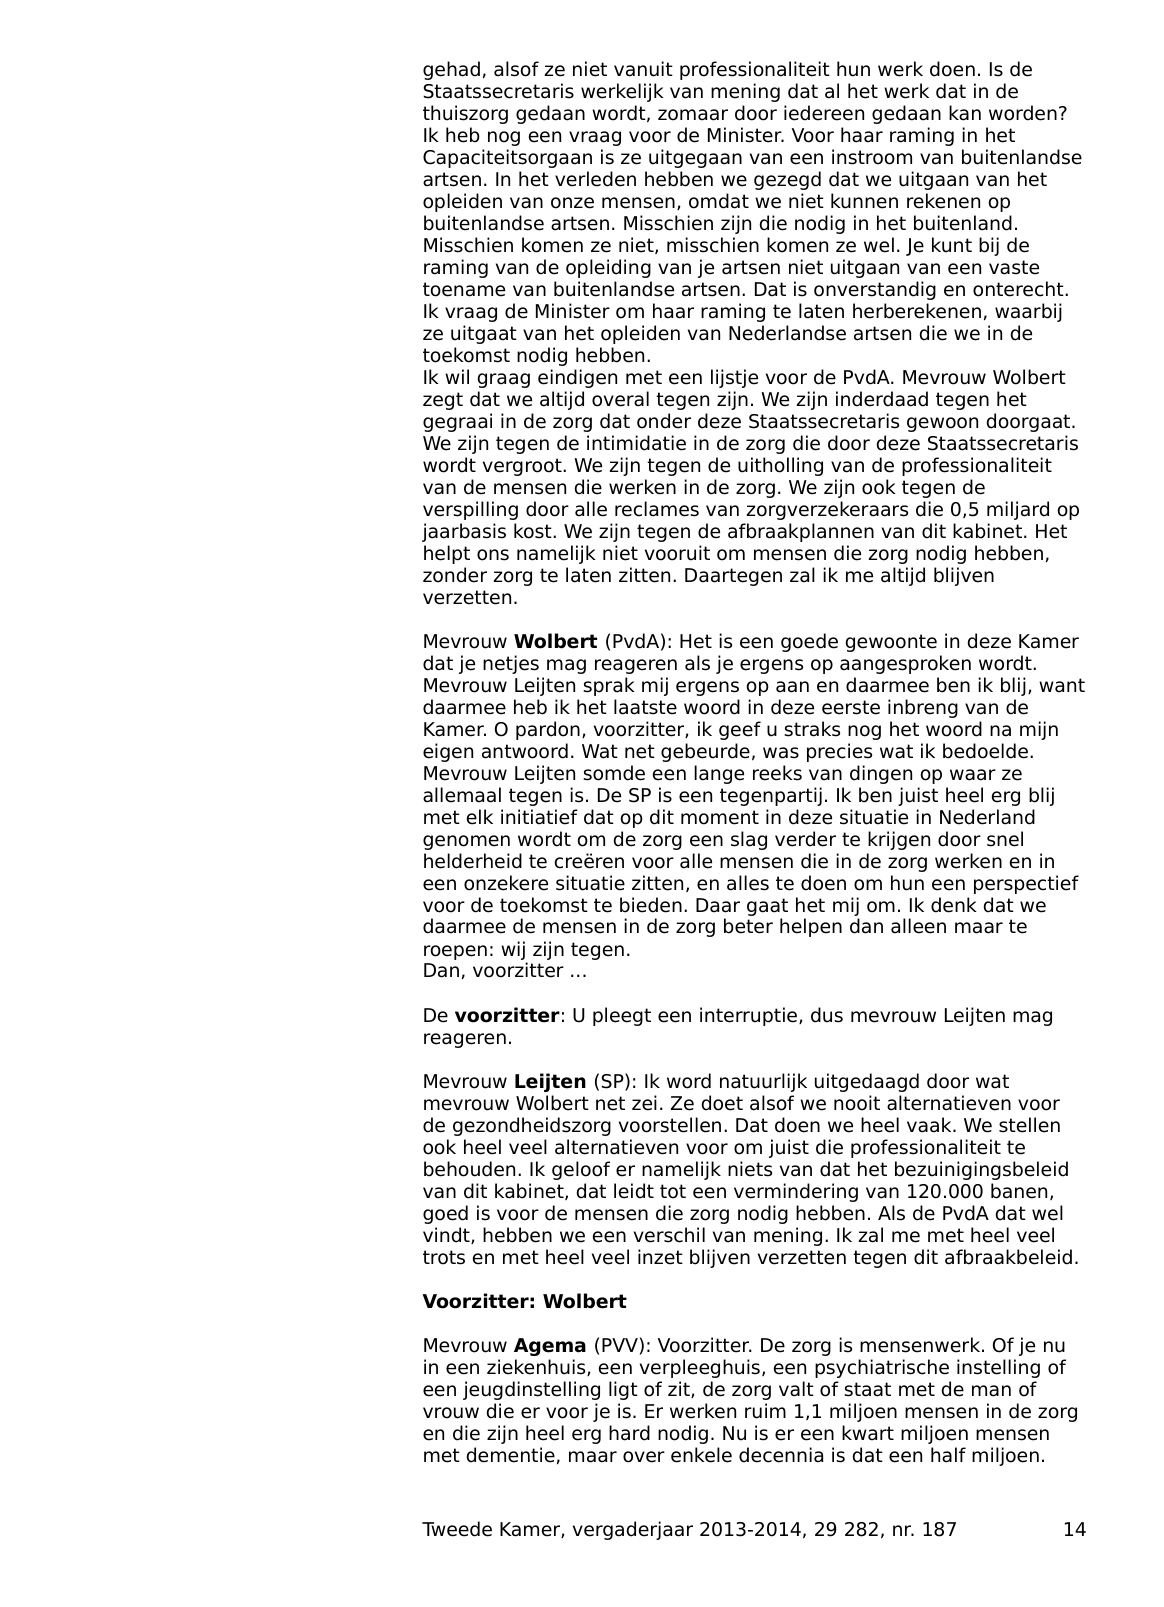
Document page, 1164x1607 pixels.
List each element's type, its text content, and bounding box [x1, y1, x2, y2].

text gehad, alsof ze niet vanuit professionaliteit hun werk doen. Is de Staatssecretaris werkelijk van mening dat al het werk dat in de thuiszorg gedaan wordt, zomaar door iedereen gedaan kan worden? [422, 59, 1087, 125]
text Mevrouw Leijten (SP): Ik word natuurlijk uitgedaagd door wat mevrouw Wolbert net zei. Ze doet alsof we nooit alternatieven voor de gezondheidszorg voorstellen. Dat doen we heel vaak. We stellen ook heel veel alternatieven voor om juist die professionaliteit te behouden. Ik geloof er namelijk niets van dat het bezuinigingsbeleid van dit kabinet, dat leidt tot een vermindering van 120.000 banen, goed is voor de mensen die zorg nodig hebben. Als de PvdA dat wel vindt, hebben we een verschil van mening. Ik zal me met heel veel trots en met heel veel inzet blijven verzetten tegen dit afbraakbeleid. [422, 1071, 1087, 1268]
text Ik wil graag eindigen met een lijstje voor de PvdA. Mevrouw Wolbert zegt dat we altijd overal tegen zijn. We zijn inderdaad tegen het gegraai in de zorg dat onder deze Staatssecretaris gewoon doorgaat. We zijn tegen de intimidatie in de zorg die door deze Staatssecretaris wordt vergroot. We zijn tegen de uitholling van de professionaliteit van de mensen die werken in de zorg. We zijn ook tegen de verspilling door alle reclames van zorgverzekeraars die 0,5 miljard op jaarbasis kost. We zijn tegen de afbraakplannen van dit kabinet. Het helpt ons namelijk niet vooruit om mensen die zorg nodig hebben, zonder zorg te laten zitten. Daartegen zal ik me altijd blijven verzetten. [422, 367, 1087, 608]
text Dan, voorzitter ... [422, 960, 1087, 982]
text Voorzitter: Wolbert [422, 1291, 1087, 1313]
text Ik heb nog een vraag voor de Minister. Voor haar raming in het Capaciteitsorgaan is ze uitgegaan van een instroom van buitenlandse artsen. In het verleden hebben we gezegd dat we uitgaan van het opleiden van onze mensen, omdat we niet kunnen rekenen op buitenlandse artsen. Misschien zijn die nodig in het buitenland. Misschien komen ze niet, misschien komen ze wel. Je kunt bij de raming van de opleiding van je artsen niet uitgaan van een vaste toename van buitenlandse artsen. Dat is onverstandig en onterecht. Ik vraag de Minister om haar raming te laten herberekenen, waarbij ze uitgaat van het opleiden van Nederlandse artsen die we in de toekomst nodig hebben. [422, 125, 1087, 367]
text Mevrouw Agema (PVV): Voorzitter. De zorg is mensenwerk. Of je nu in een ziekenhuis, een verpleeghuis, een psychiatrische instelling of een jeugdinstelling ligt of zit, de zorg valt of staat met de man of vrouw die er voor je is. Er werken ruim 1,1 miljoen mensen in de zorg en die zijn heel erg hard nodig. Nu is er een kwart miljoen mensen met dementie, maar over enkele decennia is dat een half miljoen. [422, 1335, 1087, 1467]
text Mevrouw Wolbert (PvdA): Het is een goede gewoonte in deze Kamer dat je netjes mag reageren als je ergens op aangesproken wordt. Mevrouw Leijten sprak mij ergens op aan en daarmee ben ik blij, want daarmee heb ik het laatste woord in deze eerste inbreng van de Kamer. O pardon, voorzitter, ik geef u straks nog het woord na mijn eigen antwoord. Wat net gebeurde, was precies wat ik bedoelde. Mevrouw Leijten somde een lange reeks van dingen op waar ze allemaal tegen is. De SP is een tegenpartij. Ik ben juist heel erg blij met elk initiatief dat op dit moment in deze situatie in Nederland genomen wordt om de zorg een slag verder te krijgen door snel helderheid te creëren voor alle mensen die in de zorg werken en in een onzekere situatie zitten, en alles te doen om hun een perspectief voor de toekomst te bieden. Daar gaat het mij om. Ik denk dat we daarmee de mensen in de zorg beter helpen dan alleen maar te roepen: wij zijn tegen. [422, 631, 1087, 960]
text De voorzitter: U pleegt een interruptie, dus mevrouw Leijten mag reageren. [422, 1004, 1087, 1048]
